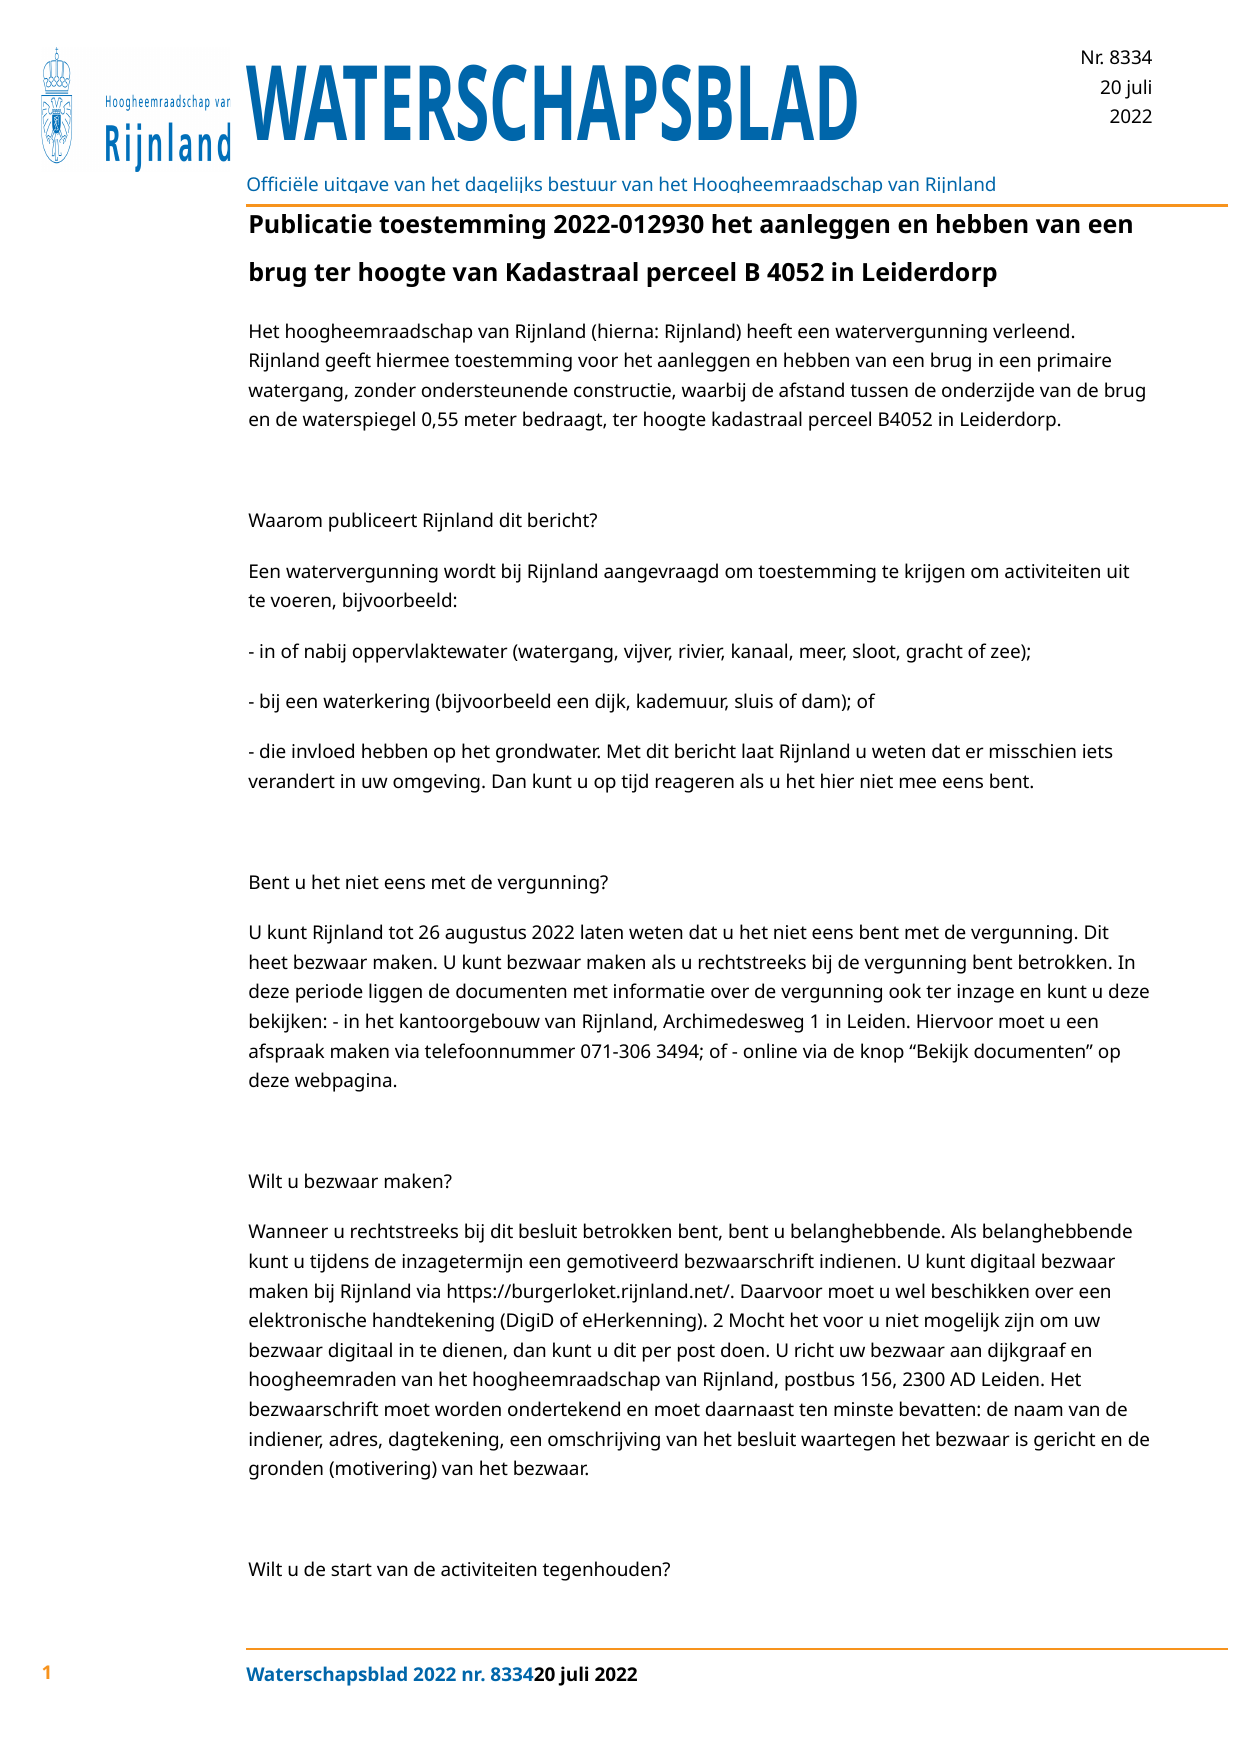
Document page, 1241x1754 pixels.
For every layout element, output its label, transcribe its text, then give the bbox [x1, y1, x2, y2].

text U kunt Rijnland tot 26 augustus 2022 laten weten dat u het niet eens bent met de vergunning. Dit heet bezwaar maken. U kunt bezwaar maken als u rechtstreeks bij de vergunning bent betrokken. In deze periode liggen de documenten met informatie over de vergunning ook ter inzage en kunt u deze bekijken: - in het kantoorgebouw van Rijnland, Archimedesweg 1 in Leiden. Hiervoor moet u een afspraak maken via telefoonnummer 071-306 3494; of - online via de knop “Bekijk documenten” op deze webpagina. [248, 919, 1152, 1093]
text Bent u het niet eens met de vergunning? [248, 869, 1152, 895]
picture [41, 47, 231, 172]
text - in of nabij oppervlaktewater (watergang, vijver, rivier, kanaal, meer, sloot, gracht of zee); [248, 638, 1152, 664]
text Wilt u de start van de activiteiten tegenhouden? [248, 1556, 1152, 1582]
text Wanneer u rechtstreeks bij dit besluit betrokken bent, bent u belanghebbende. Als belanghebbende kunt u tijdens de inzagetermijn een gemotiveerd bezwaarschrift indienen. U kunt digitaal bezwaar maken bij Rijnland via https://burgerloket.rijnland.net/. Daarvoor moet u wel beschikken over een elektronische handtekening (DigiD of eHerkenning). 2 Mocht het voor u niet mogelijk zijn om uw bezwaar digitaal in te dienen, dan kunt u dit per post doen. U richt uw bezwaar aan dijkgraaf en hoogheemraden van het hoogheemraadschap van Rijnland, postbus 156, 2300 AD Leiden. Het bezwaarschrift moet worden ondertekend en moet daarnaast ten minste bevatten: de naam van de indiener, adres, dagtekening, een omschrijving van het besluit waartegen het bezwaar is gericht en de gronden (motivering) van het bezwaar. [248, 1219, 1152, 1481]
text Waarom publiceert Rijnland dit bericht? [248, 507, 1152, 533]
text Publicatie toestemming 2022-012930 het aanleggen en hebben van een brug ter hoogte van Kadastraal perceel B 4052 in Leiderdorp [248, 207, 1152, 288]
text Het hoogheemraadschap van Rijnland (hierna: Rijnland) heeft een watervergunning verleend. Rijnland geeft hiermee toestemming voor het aanleggen en hebben van een brug in een primaire watergang, zonder ondersteunende constructie, waarbij de afstand tussen de onderzijde van de brug en de waterspiegel 0,55 meter bedraagt, ter hoogte kadastraal perceel B4052 in Leiderdorp. [248, 318, 1152, 432]
text Wilt u bezwaar maken? [248, 1168, 1152, 1194]
text - bij een waterkering (bijvoorbeeld een dijk, kademuur, sluis of dam); of [248, 688, 1152, 714]
text - die invloed hebben op het grondwater. Met dit bericht laat Rijnland u weten dat er misschien iets verandert in uw omgeving. Dan kunt u op tijd reageren als u het hier niet mee eens bent. [248, 739, 1152, 794]
text Een watervergunning wordt bij Rijnland aangevraagd om toestemming te krijgen om activiteiten uit te voeren, bijvoorbeeld: [248, 558, 1152, 613]
